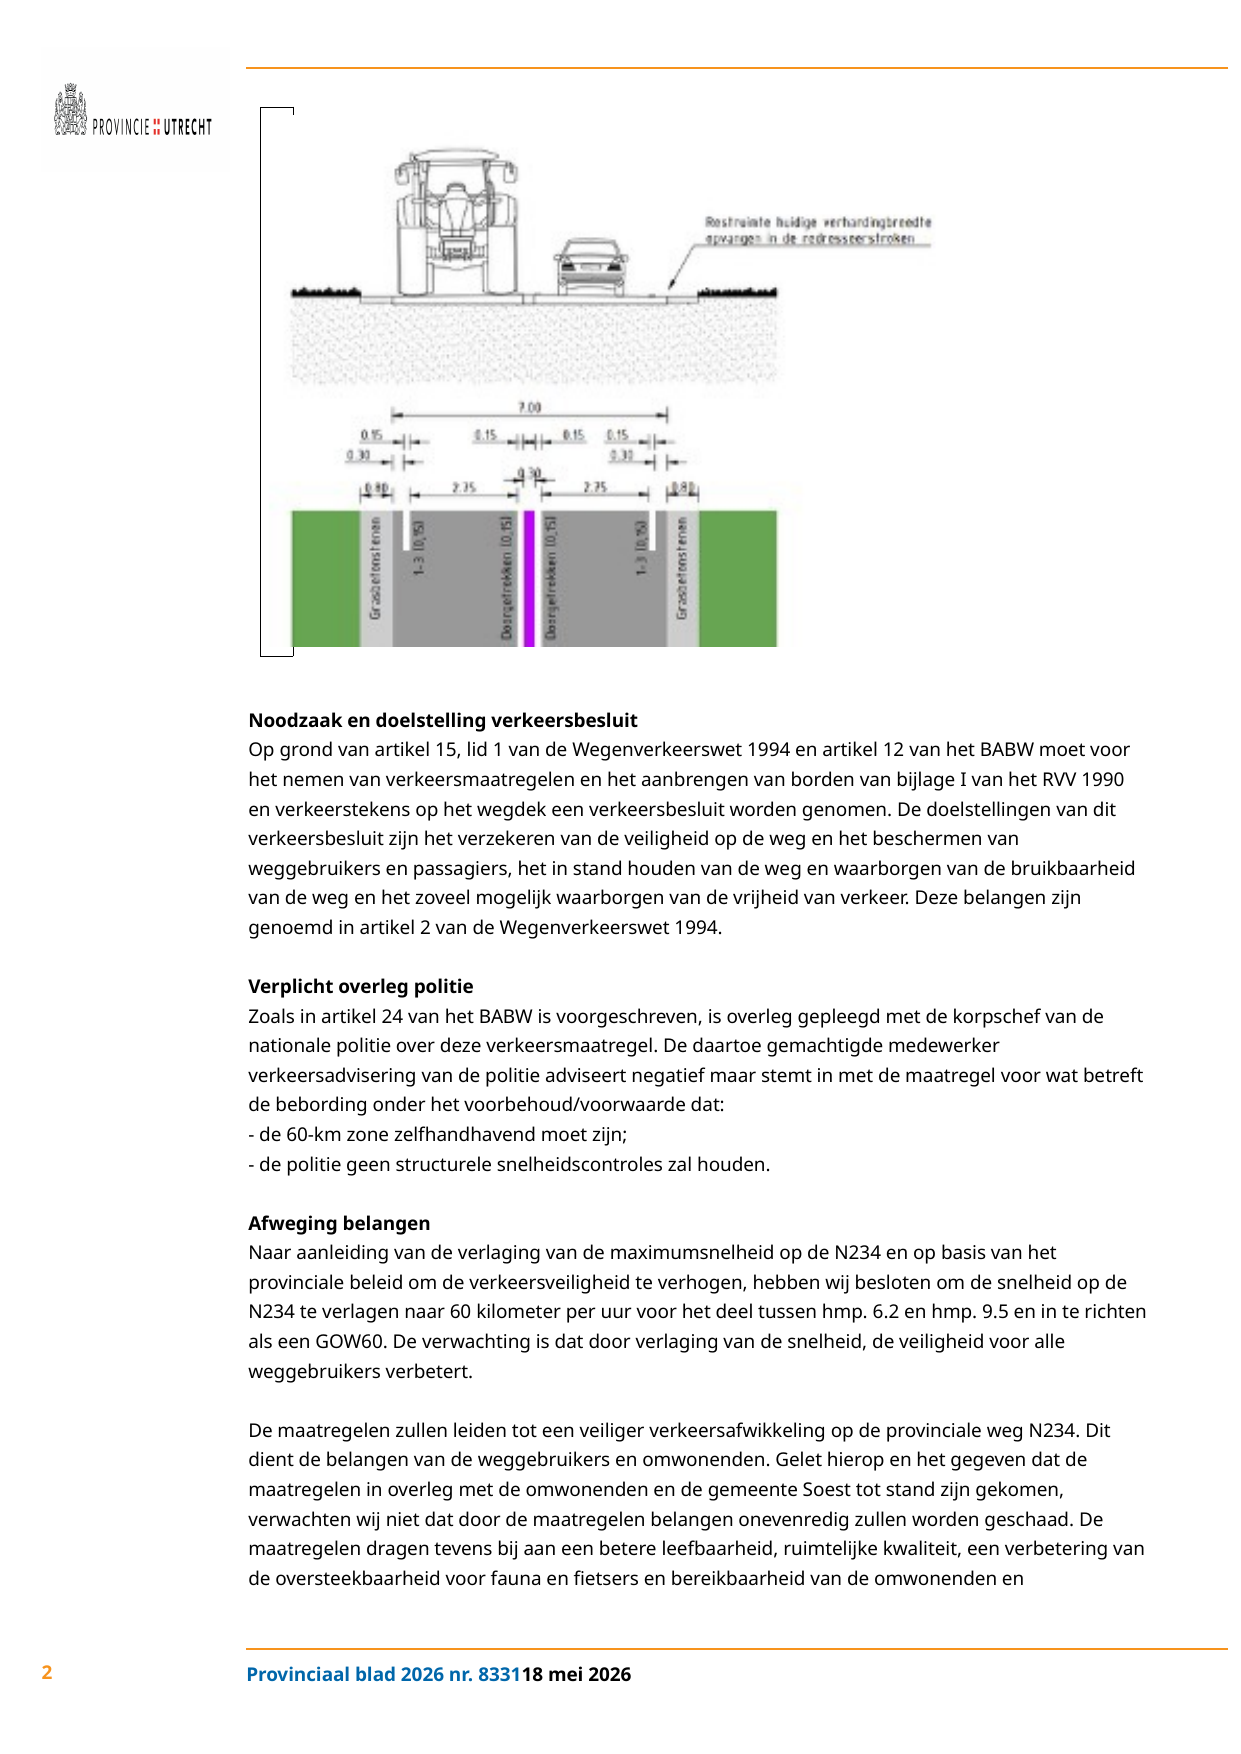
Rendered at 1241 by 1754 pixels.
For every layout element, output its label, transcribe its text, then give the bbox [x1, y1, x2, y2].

picture [268, 115, 944, 647]
text Verplicht overleg politie [248, 973, 1152, 999]
text Zoals in artikel 24 van het BABW is voorgeschreven, is overleg gepleegd met de korpschef van de nationale politie over deze verkeersmaatregel. De daartoe gemachtigde medewerker verkeersadvisering van de politie adviseert negatief maar stemt in met de maatregel voor wat betreft de bebording onder het voorbehoud/voorwaarde dat: [248, 1003, 1152, 1117]
text De maatregelen zullen leiden tot een veiliger verkeersafwikkeling op de provinciale weg N234. Dit dient de belangen van de weggebruikers en omwonenden. Gelet hierop en het gegeven dat de maatregelen in overleg met de omwonenden en de gemeente Soest tot stand zijn gekomen, verwachten wij niet dat door de maatregelen belangen onevenredig zullen worden geschaad. De maatregelen dragen tevens bij aan een betere leefbaarheid, ruimtelijke kwaliteit, een verbetering van de oversteekbaarheid voor fauna en fietsers en bereikbaarheid van de omwonenden en [248, 1417, 1152, 1591]
picture [41, 47, 231, 172]
text Naar aanleiding van de verlaging van de maximumsnelheid op de N234 en op basis van het provinciale beleid om de verkeersveiligheid te verhogen, hebben wij besloten om de snelheid op de N234 te verlagen naar 60 kilometer per uur voor het deel tussen hmp. 6.2 en hmp. 9.5 en in te richten als een GOW60. De verwachting is dat door verlaging van de snelheid, de veiligheid voor alle weggebruikers verbetert. [248, 1239, 1152, 1383]
text Afweging belangen [248, 1210, 1152, 1236]
text Noodzaak en doelstelling verkeersbesluit [248, 707, 1152, 733]
text - de 60-km zone zelfhandhavend moet zijn; [248, 1121, 1152, 1147]
text - de politie geen structurele snelheidscontroles zal houden. [248, 1151, 1152, 1176]
text Op grond van artikel 15, lid 1 van de Wegenverkeerswet 1994 en artikel 12 van het BABW moet voor het nemen van verkeersmaatregelen en het aanbrengen van borden van bijlage I van het RVV 1990 en verkeerstekens op het wegdek een verkeersbesluit worden genomen. De doelstellingen van dit verkeersbesluit zijn het verzekeren van de veiligheid op de weg en het beschermen van weggebruikers en passagiers, het in stand houden van de weg en waarborgen van de bruikbaarheid van de weg en het zoveel mogelijk waarborgen van de vrijheid van verkeer. Deze belangen zijn genoemd in artikel 2 van de Wegenverkeerswet 1994. [248, 737, 1152, 940]
